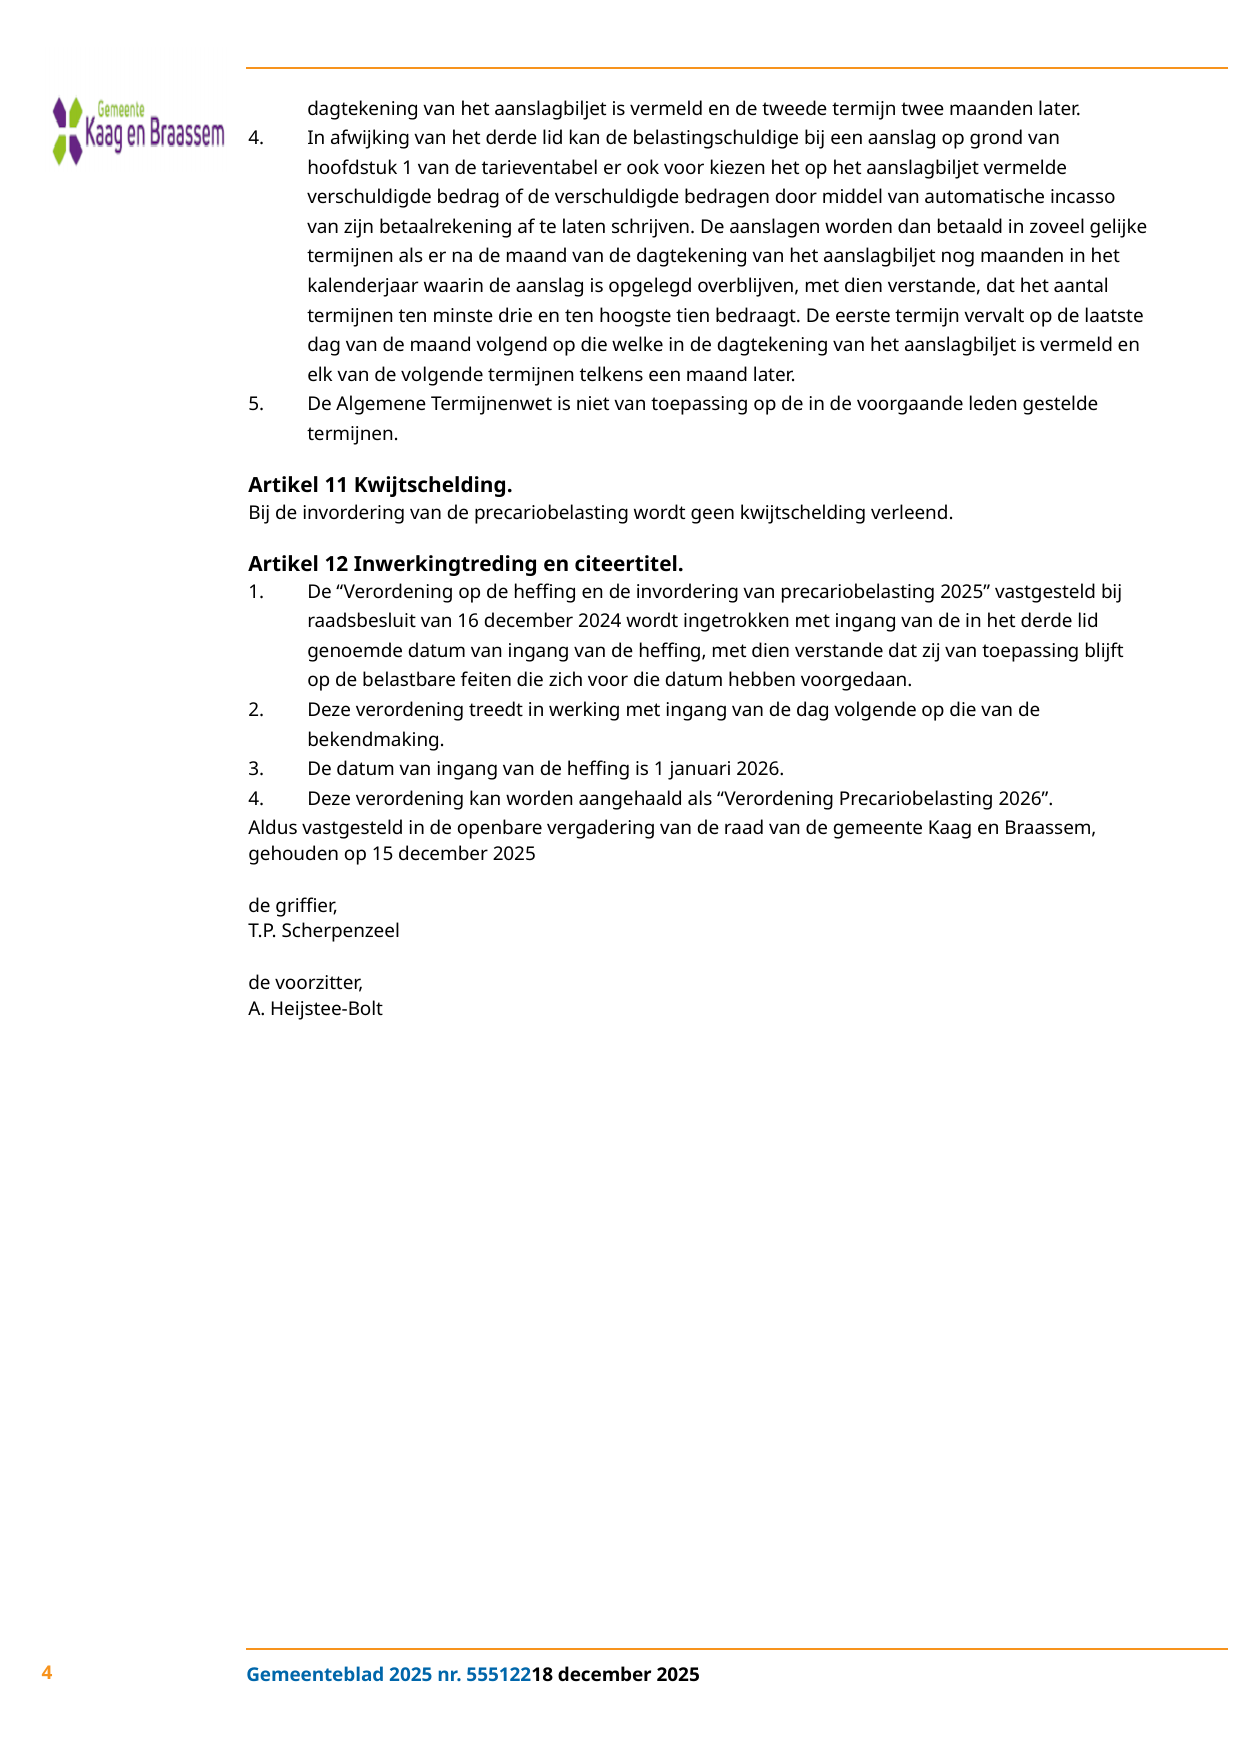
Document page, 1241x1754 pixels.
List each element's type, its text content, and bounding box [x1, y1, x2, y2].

list De datum van ingang van de heffing is 1 januari 2026. [248, 755, 1152, 781]
text T.P. Scherpenzeel [248, 917, 1152, 943]
text de griffier, [248, 892, 1152, 917]
text de voorzitter, [248, 969, 1152, 995]
list In afwijking van het derde lid kan de belastingschuldige bij een aanslag op grond van hoofdstuk 1 van de tarieventabel er ook voor kiezen het op het aanslagbiljet vermelde verschuldigde bedrag of de verschuldigde bedragen door middel van automatische incasso van zijn betaalrekening af te laten schrijven. De aanslagen worden dan betaald in zoveel gelijke termijnen als er na de maand van de dagtekening van het aanslagbiljet nog maanden in het kalenderjaar waarin de aanslag is opgelegd overblijven, met dien verstande, dat het aantal termijnen ten minste drie en ten hoogste tien bedraagt. De eerste termijn vervalt op de laatste dag van de maand volgend op die welke in de dagtekening van het aanslagbiljet is vermeld en elk van de volgende termijnen telkens een maand later. [248, 124, 1152, 387]
text Aldus vastgesteld in de openbare vergadering van de raad van de gemeente Kaag en Braassem, gehouden op 15 december 2025 [248, 814, 1152, 866]
list De Algemene Termijnenwet is niet van toepassing op de in de voorgaande leden gestelde termijnen. [248, 391, 1152, 446]
text A. Heijstee-Bolt [248, 995, 1152, 1020]
picture [41, 47, 231, 172]
list Deze verordening treedt in werking met ingang van de dag volgende op die van de bekendmaking. [248, 696, 1152, 752]
text Bij de invordering van de precariobelasting wordt geen kwijtschelding verleend. [248, 499, 1152, 525]
list Deze verordening kan worden aangehaald als “Verordening Precariobelasting 2026”. [248, 785, 1152, 811]
list De “Verordening op de heffing en de invordering van precariobelasting 2025” vastgesteld bij raadsbesluit van 16 december 2024 wordt ingetrokken met ingang van de in het derde lid genoemde datum van ingang van de heffing, met dien verstande dat zij van toepassing blijft op de belastbare feiten die zich voor die datum hebben voorgedaan. [248, 578, 1152, 692]
list dagtekening van het aanslagbiljet is vermeld en de tweede termijn twee maanden later. [248, 95, 1152, 121]
text Artikel 11 Kwijtschelding. [248, 471, 1152, 499]
text Artikel 12 Inwerkingtreding en citeertitel. [248, 549, 1152, 578]
